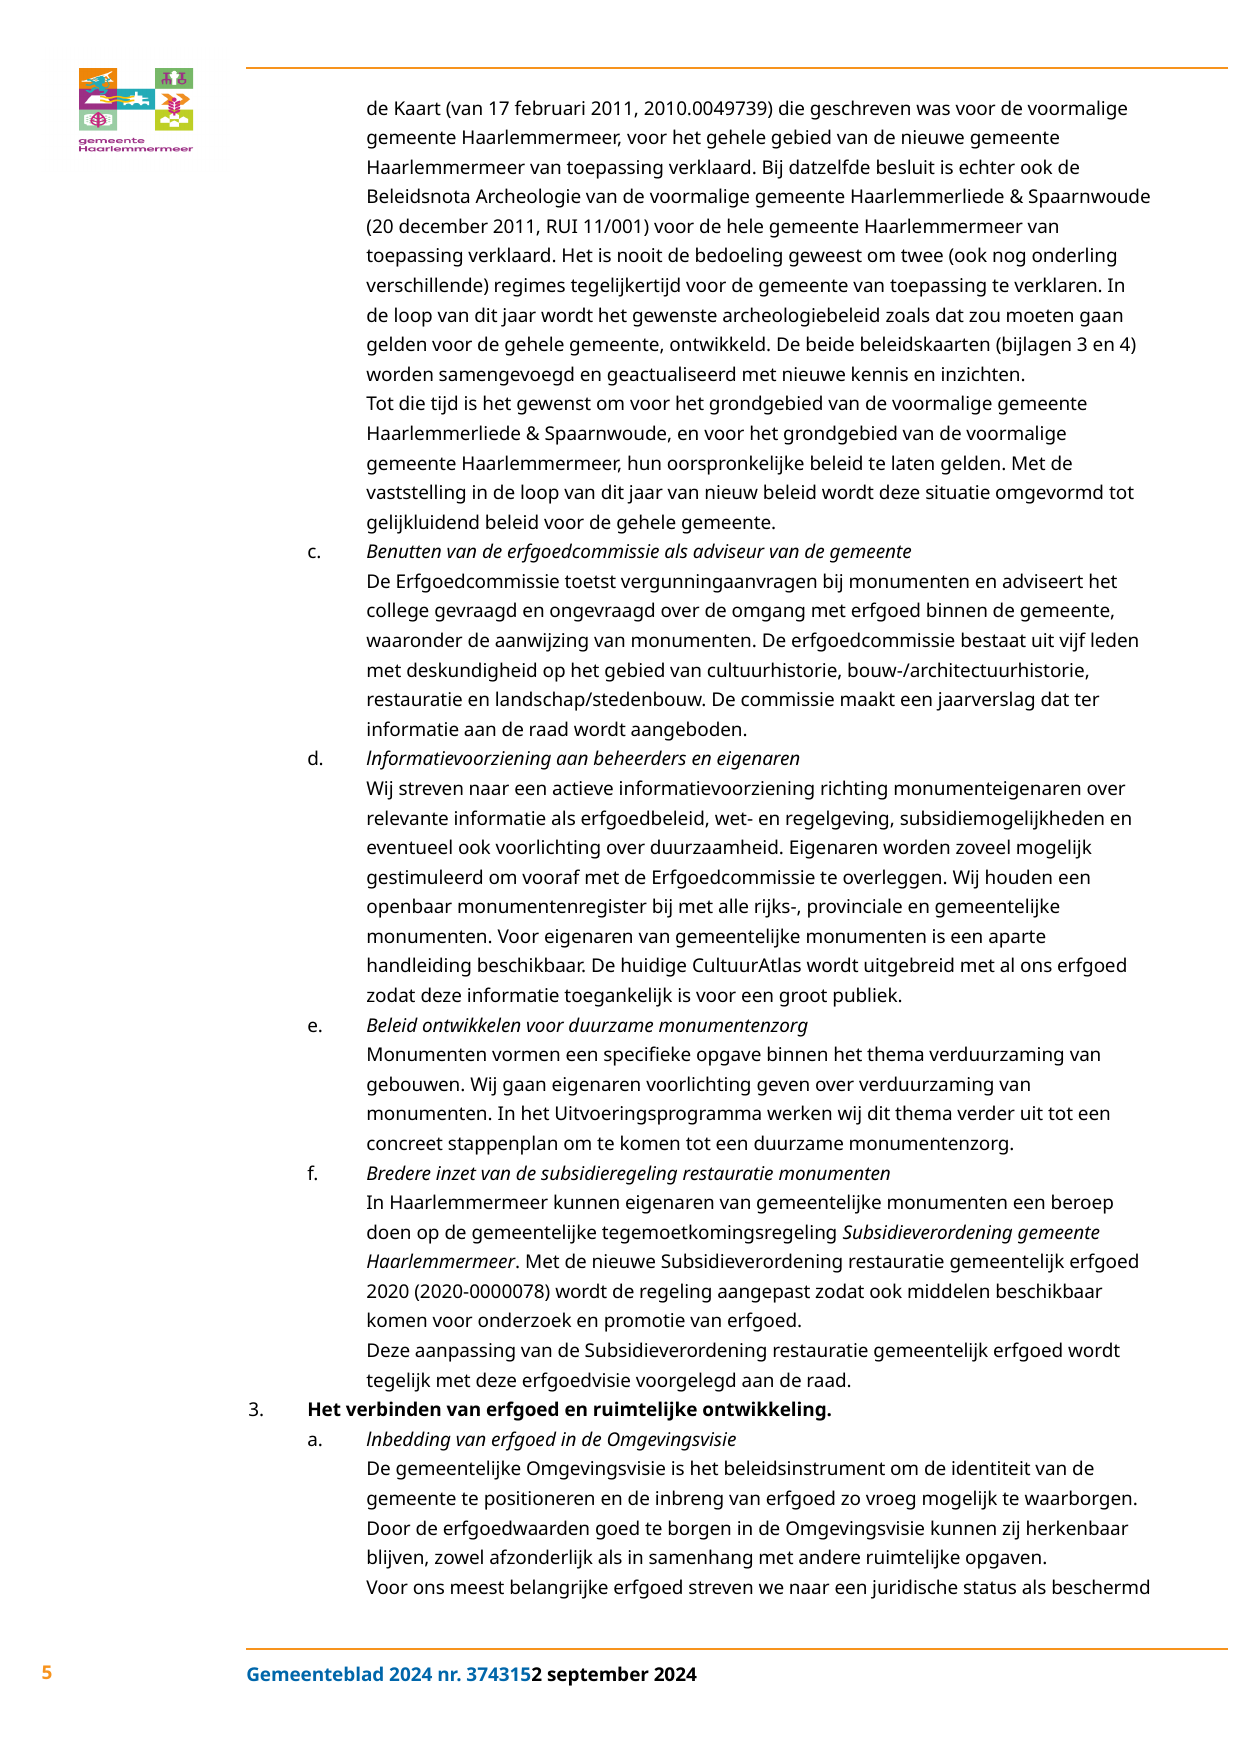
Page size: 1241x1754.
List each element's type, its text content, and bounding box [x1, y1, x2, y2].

list Benutten van de erfgoedcommissie als adviseur van de gemeente [307, 538, 1152, 564]
list Het verbinden van erfgoed en ruimtelijke ontwikkeling. [248, 1396, 1152, 1422]
list Tot die tijd is het gewenst om voor het grondgebied van de voormalige gemeente Haarlemmerliede & Spaarnwoude, en voor het grondgebied van de voormalige gemeente Haarlemmermeer, hun oorspronkelijke beleid te laten gelden. Met de vaststelling in de loop van dit jaar van nieuw beleid wordt deze situatie omgevormd tot gelijkluidend beleid voor de gehele gemeente. [307, 391, 1152, 535]
list De Erfgoedcommissie toetst vergunningaanvragen bij monumenten en adviseert het college gevraagd en ongevraagd over de omgang met erfgoed binnen de gemeente, waaronder de aanwijzing van monumenten. De erfgoedcommissie bestaat uit vijf leden met deskundigheid op het gebied van cultuurhistorie, bouw-/architectuurhistorie, restauratie en landschap/stedenbouw. De commissie maakt een jaarverslag dat ter informatie aan de raad wordt aangeboden. [307, 568, 1152, 742]
picture [41, 47, 231, 172]
list Voor ons meest belangrijke erfgoed streven we naar een juridische status als beschermd [307, 1574, 1152, 1600]
list lnformatievoorziening aan beheerders en eigenaren [307, 746, 1152, 771]
list Monumenten vormen een specifieke opgave binnen het thema verduurzaming van gebouwen. Wij gaan eigenaren voorlichting geven over verduurzaming van monumenten. In het Uitvoeringsprogramma werken wij dit thema verder uit tot een concreet stappenplan om te komen tot een duurzame monumentenzorg. [307, 1041, 1152, 1156]
list Bredere inzet van de subsidieregeling restauratie monumenten [307, 1160, 1152, 1186]
list lnbedding van erfgoed in de Omgevingsvisie [307, 1426, 1152, 1452]
list De gemeentelijke Omgevingsvisie is het beleidsinstrument om de identiteit van de gemeente te positioneren en de inbreng van erfgoed zo vroeg mogelijk te waarborgen. Door de erfgoedwaarden goed te borgen in de Omgevingsvisie kunnen zij herkenbaar blijven, zowel afzonderlijk als in samenhang met andere ruimtelijke opgaven. [307, 1456, 1152, 1570]
list Wij streven naar een actieve informatievoorziening richting monumenteigenaren over relevante informatie als erfgoedbeleid, wet- en regelgeving, subsidiemogelijkheden en eventueel ook voorlichting over duurzaamheid. Eigenaren worden zoveel mogelijk gestimuleerd om vooraf met de Erfgoedcommissie te overleggen. Wij houden een openbaar monumentenregister bij met alle rijks-, provinciale en gemeentelijke monumenten. Voor eigenaren van gemeentelijke monumenten is een aparte handleiding beschikbaar. De huidige CultuurAtlas wordt uitgebreid met al ons erfgoed zodat deze informatie toegankelijk is voor een groot publiek. [307, 775, 1152, 1008]
list Beleid ontwikkelen voor duurzame monumentenzorg [307, 1012, 1152, 1038]
list Deze aanpassing van de Subsidieverordening restauratie gemeentelijk erfgoed wordt tegelijk met deze erfgoedvisie voorgelegd aan de raad. [307, 1337, 1152, 1393]
list In Haarlemmermeer kunnen eigenaren van gemeentelijke monumenten een beroep doen op de gemeentelijke tegemoetkomingsregeling Subsidieverordening gemeente Haarlemmermeer. Met de nieuwe Subsidieverordening restauratie gemeentelijk erfgoed 2020 (2020-0000078) wordt de regeling aangepast zodat ook middelen beschikbaar komen voor onderzoek en promotie van erfgoed. [307, 1189, 1152, 1333]
list de Kaart (van 17 februari 2011, 2010.0049739) die geschreven was voor de voormalige gemeente Haarlemmermeer, voor het gehele gebied van de nieuwe gemeente Haarlemmermeer van toepassing verklaard. Bij datzelfde besluit is echter ook de Beleidsnota Archeologie van de voormalige gemeente Haarlemmerliede & Spaarnwoude (20 december 2011, RUI 11/001) voor de hele gemeente Haarlemmermeer van toepassing verklaard. Het is nooit de bedoeling geweest om twee (ook nog onderling verschillende) regimes tegelijkertijd voor de gemeente van toepassing te verklaren. In de loop van dit jaar wordt het gewenste archeologiebeleid zoals dat zou moeten gaan gelden voor de gehele gemeente, ontwikkeld. De beide beleidskaarten (bijlagen 3 en 4) worden samengevoegd en geactualiseerd met nieuwe kennis en inzichten. [307, 95, 1152, 387]
